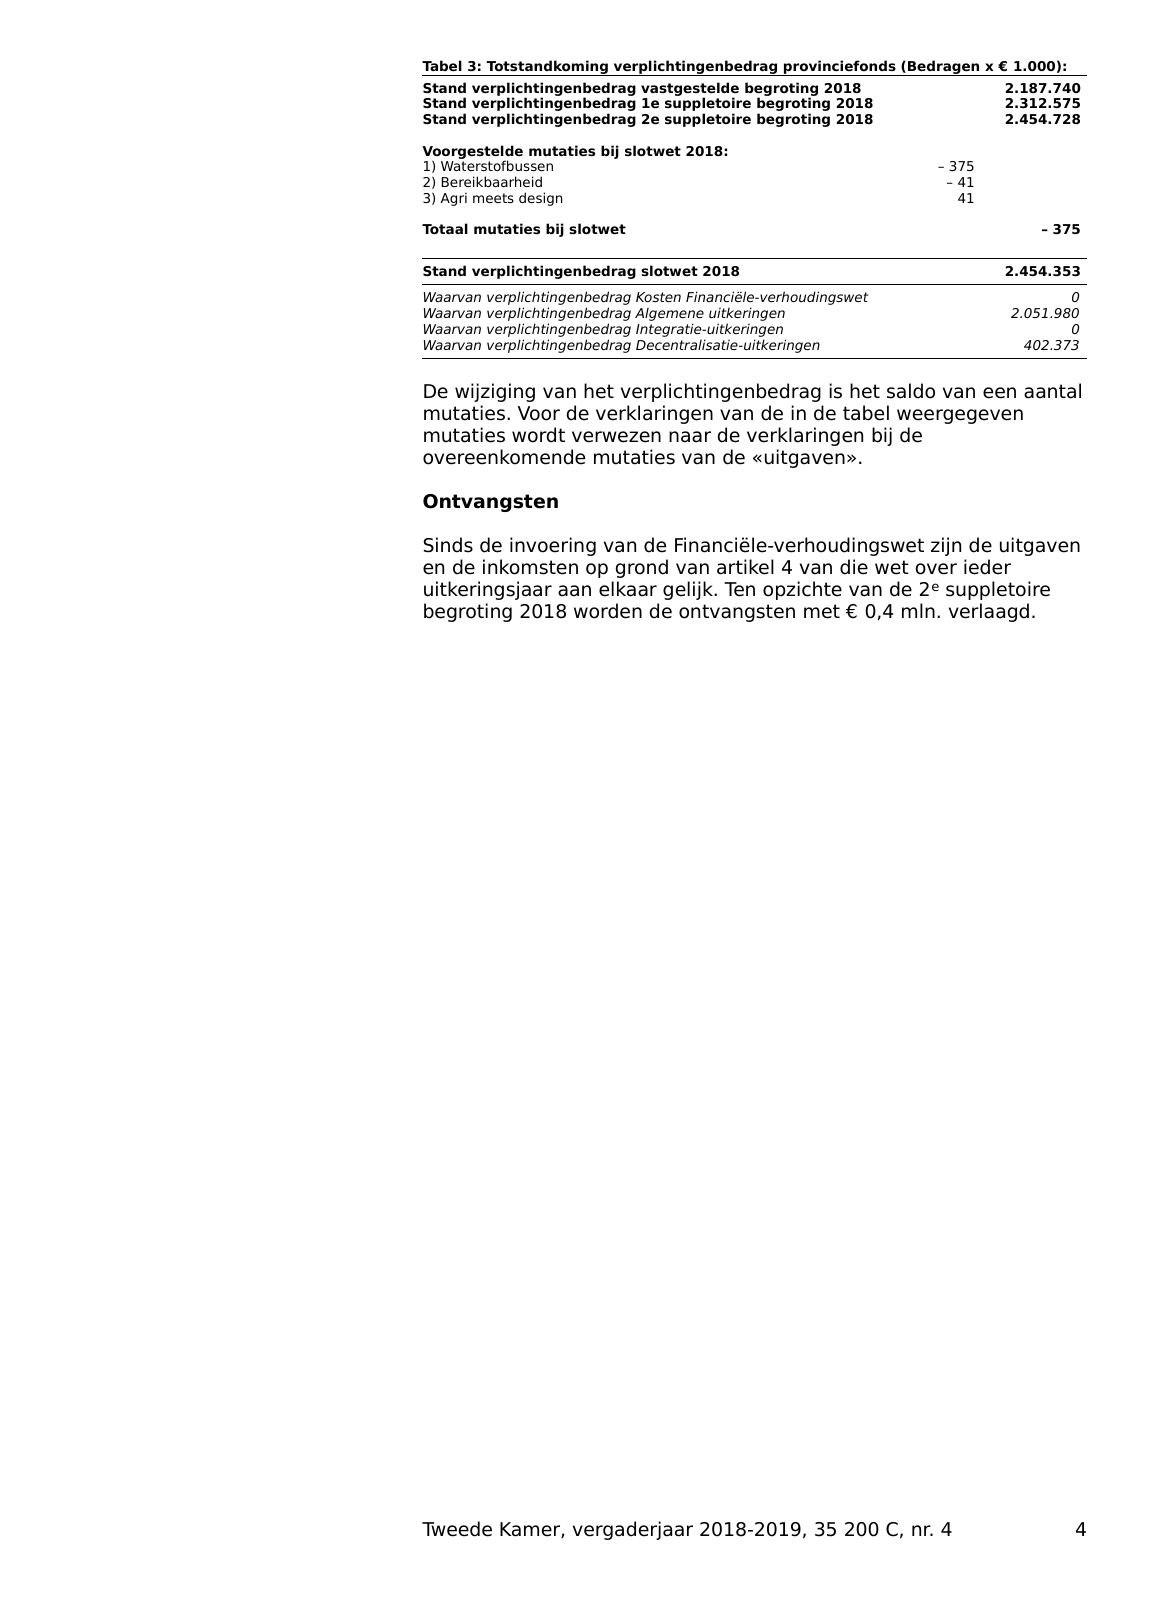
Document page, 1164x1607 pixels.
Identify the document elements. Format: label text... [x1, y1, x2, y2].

table_cell [874, 76, 980, 96]
table_cell 2.454.728 [980, 112, 1087, 128]
table_cell [874, 222, 980, 238]
table_cell Stand verplichtingenbedrag 1e suppletoire begroting 2018 [422, 96, 874, 112]
table_cell 1) Waterstofbussen [422, 159, 874, 175]
table_cell Waarvan verplichtingenbedrag Integratie-uitkeringen [422, 322, 874, 337]
table_cell [980, 206, 1087, 222]
table_cell Voorgestelde mutaties bij slotwet 2018: [422, 144, 874, 159]
table_cell [874, 238, 980, 258]
table_cell [422, 238, 874, 258]
table_cell [980, 144, 1087, 159]
table_cell 2.051.980 [980, 306, 1087, 322]
table_cell Stand verplichtingenbedrag 2e suppletoire begroting 2018 [422, 112, 874, 128]
table_cell [874, 112, 980, 128]
table_cell [874, 206, 980, 222]
table_cell [874, 259, 980, 284]
table_cell Totaal mutaties bij slotwet [422, 222, 874, 238]
table_cell – 375 [980, 222, 1087, 238]
table_cell [874, 337, 980, 358]
text Sinds de invoering van de Financiële-verhoudingswet zijn de uitgaven en de inkomsten op grond van artikel 4 van die wet over ieder uitkeringsjaar aan elkaar gelijk. Ten opzichte van de 2e suppletoire begroting 2018 worden de ontvangsten met € 0,4 mln. verlaagd. [422, 535, 1087, 623]
table_cell Stand verplichtingenbedrag vastgestelde begroting 2018 [422, 76, 874, 96]
table_cell [980, 128, 1087, 143]
table_cell [980, 159, 1087, 175]
table_cell 2.454.353 [980, 259, 1087, 284]
table_cell 0 [980, 285, 1087, 306]
table_cell [980, 238, 1087, 258]
table_cell [874, 96, 980, 112]
table_cell – 375 [874, 159, 980, 175]
table_cell 2.312.575 [980, 96, 1087, 112]
table_cell [980, 175, 1087, 191]
table_cell [874, 128, 980, 143]
table_cell 2.187.740 [980, 76, 1087, 96]
text De wijziging van het verplichtingenbedrag is het saldo van een aantal mutaties. Voor de verklaringen van de in de tabel weergegeven mutaties wordt verwezen naar de verklaringen bij de overeenkomende mutaties van de «uitgaven». [422, 381, 1087, 469]
table_cell Waarvan verplichtingenbedrag Algemene uitkeringen [422, 306, 874, 322]
table_cell Waarvan verplichtingenbedrag Decentralisatie-uitkeringen [422, 337, 874, 358]
table_cell 41 [874, 191, 980, 206]
table_cell [874, 144, 980, 159]
table_cell [980, 191, 1087, 206]
table_cell [422, 128, 874, 143]
table_cell [874, 306, 980, 322]
table_cell [422, 206, 874, 222]
table_cell Waarvan verplichtingenbedrag Kosten Financiële-verhoudingswet [422, 285, 874, 306]
subtitle Ontvangsten [422, 491, 1087, 513]
table_cell [874, 285, 980, 306]
table_cell – 41 [874, 175, 980, 191]
table_cell 3) Agri meets design [422, 191, 874, 206]
table_cell Stand verplichtingenbedrag slotwet 2018 [422, 259, 874, 284]
table_cell 2) Bereikbaarheid [422, 175, 874, 191]
table_cell 402.373 [980, 337, 1087, 358]
table_cell 0 [980, 322, 1087, 337]
table_header Tabel 3: Totstandkoming verplichtingenbedrag provinciefonds (Bedragen x € 1.000): [422, 59, 1087, 75]
table_cell [874, 322, 980, 337]
